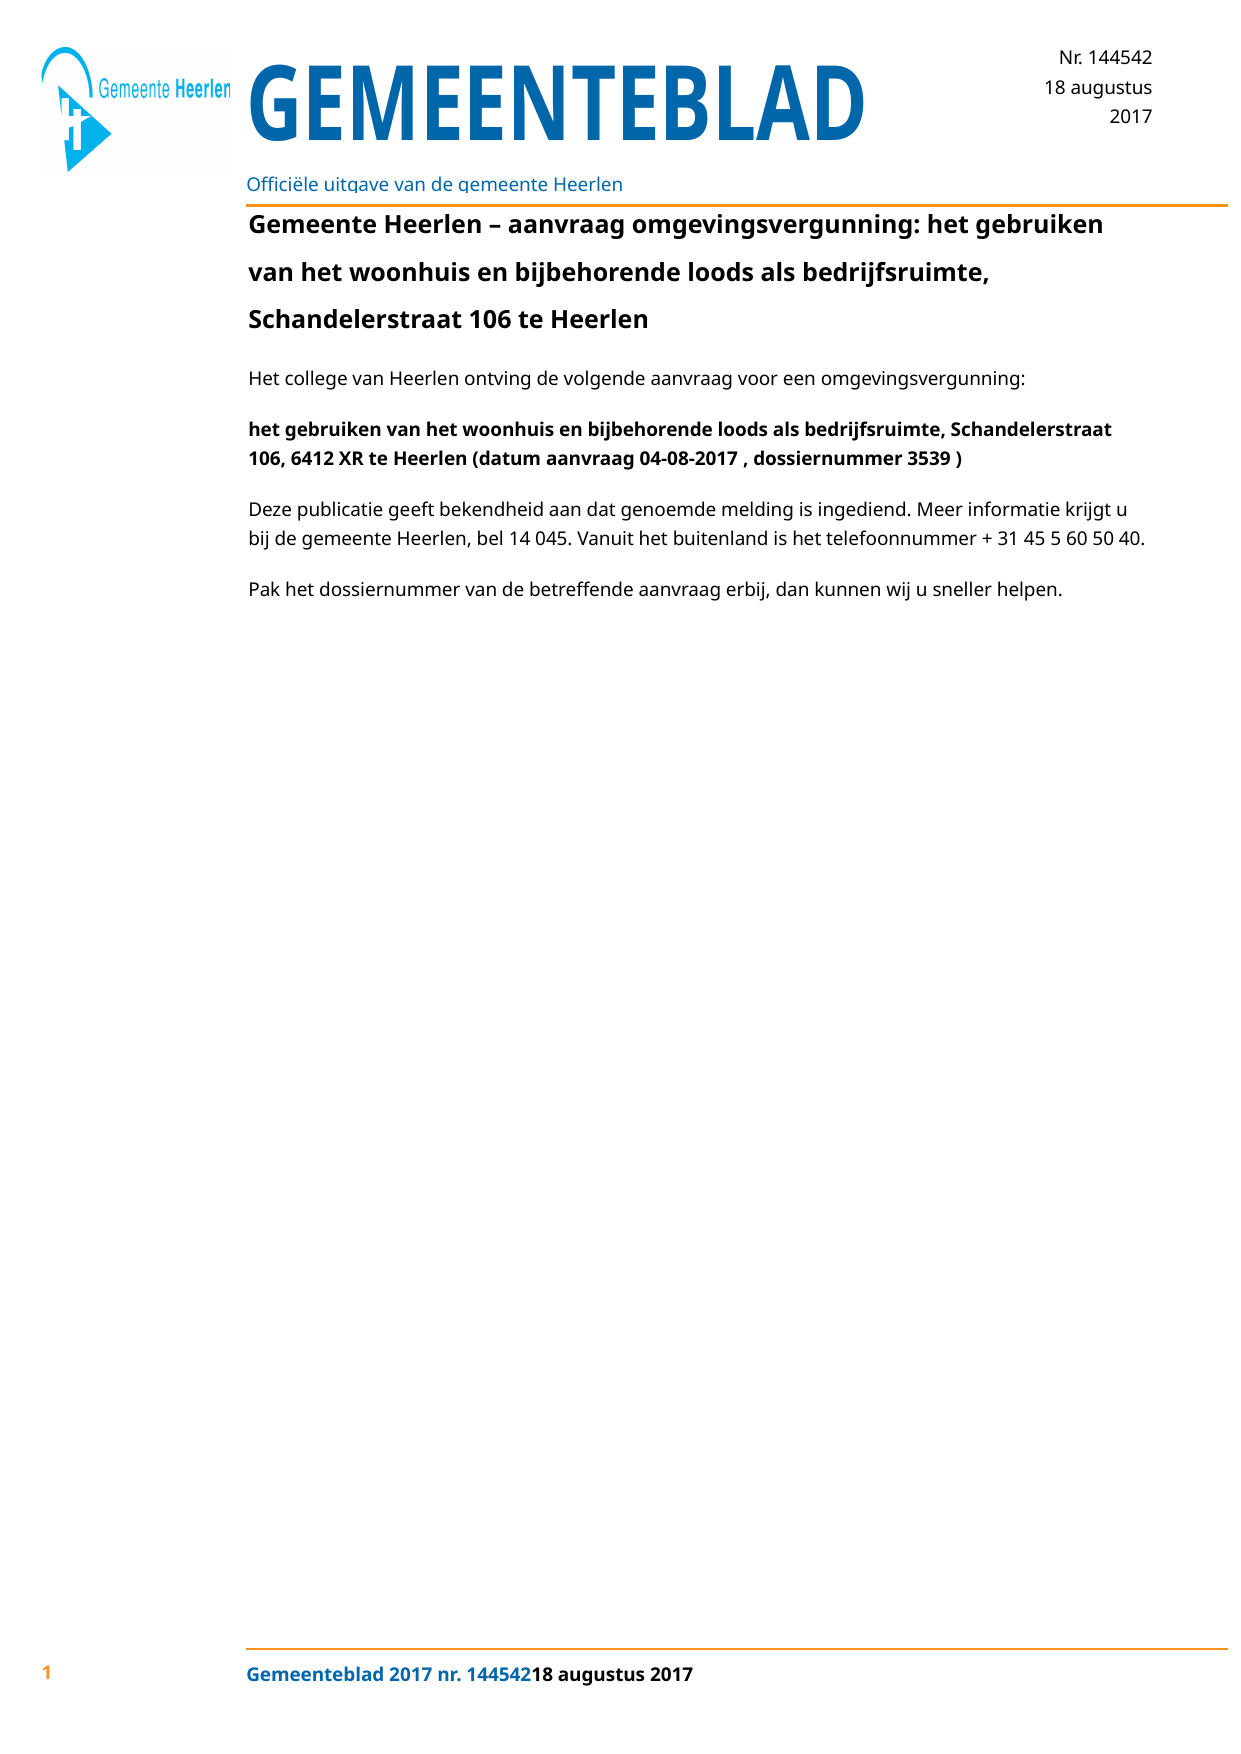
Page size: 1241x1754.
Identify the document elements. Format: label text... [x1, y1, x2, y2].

text Deze publicatie geeft bekendheid aan dat genoemde melding is ingediend. Meer informatie krijgt u bij de gemeente Heerlen, bel 14 045. Vanuit het buitenland is het telefoonnummer + 31 45 5 60 50 40. [248, 496, 1152, 551]
text Het college van Heerlen ontving de volgende aanvraag voor een omgevingsvergunning: [248, 366, 1152, 391]
picture [41, 47, 231, 172]
text Gemeente Heerlen – aanvraag omgevingsvergunning: het gebruiken van het woonhuis en bijbehorende loods als bedrijfsruimte, Schandelerstraat 106 te Heerlen [248, 207, 1152, 336]
picture [41, 47, 58, 70]
text Pak het dossiernummer van de betreffende aanvraag erbij, dan kunnen wij u sneller helpen. [248, 576, 1152, 602]
text het gebruiken van het woonhuis en bijbehorende loods als bedrijfsruimte, Schandelerstraat 106, 6412 XR te Heerlen (datum aanvraag 04-08-2017 , dossiernummer 3539 ) [248, 416, 1152, 471]
